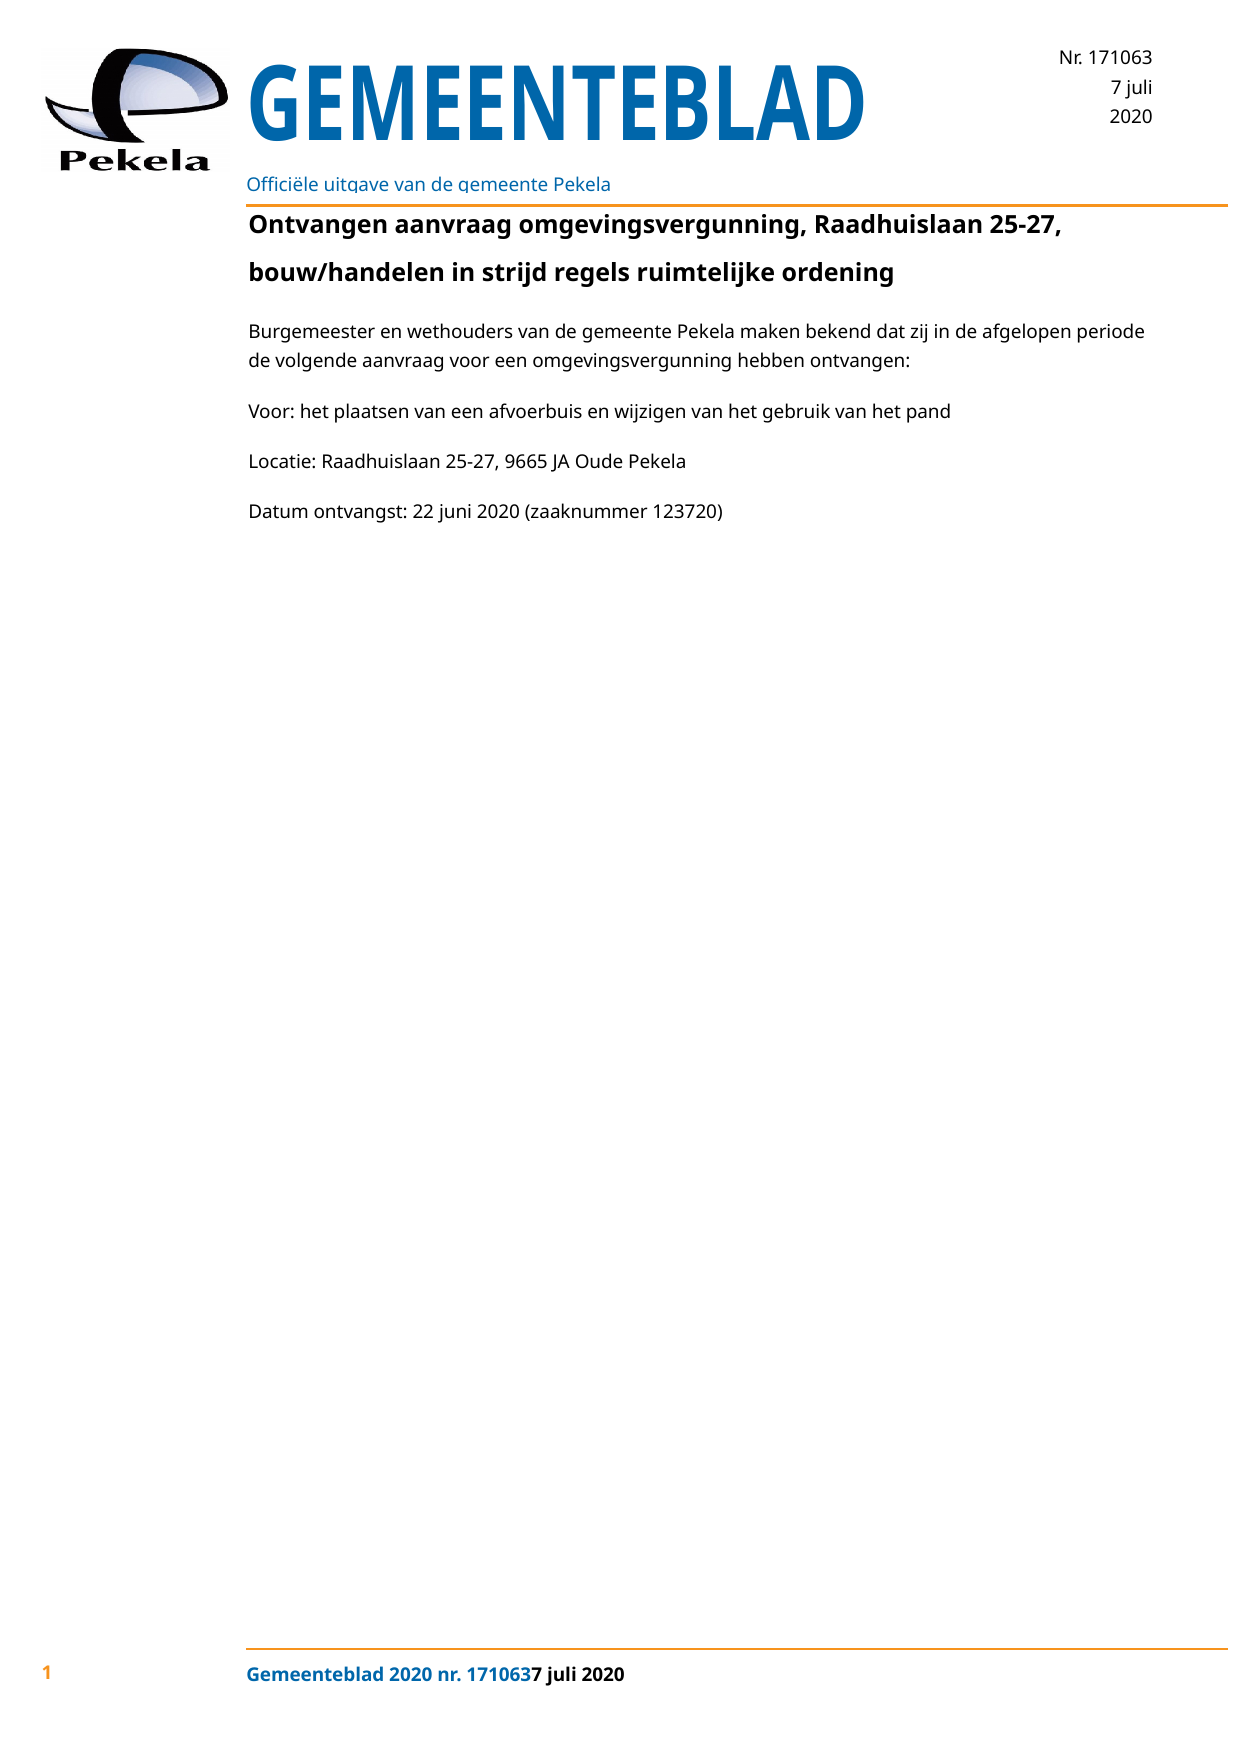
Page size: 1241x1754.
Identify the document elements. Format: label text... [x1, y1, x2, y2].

text Locatie: Raadhuislaan 25-27, 9665 JA Oude Pekela [248, 448, 1152, 474]
text Ontvangen aanvraag omgevingsvergunning, Raadhuislaan 25-27, bouw/handelen in strijd regels ruimtelijke ordening [248, 207, 1152, 288]
text Burgemeester en wethouders van de gemeente Pekela maken bekend dat zij in de afgelopen periode de volgende aanvraag voor een omgevingsvergunning hebben ontvangen: [248, 318, 1152, 373]
picture [41, 47, 231, 172]
text Datum ontvangst: 22 juni 2020 (zaaknummer 123720) [248, 499, 1152, 524]
text Voor: het plaatsen van een afvoerbuis en wijzigen van het gebruik van het pand [248, 398, 1152, 424]
